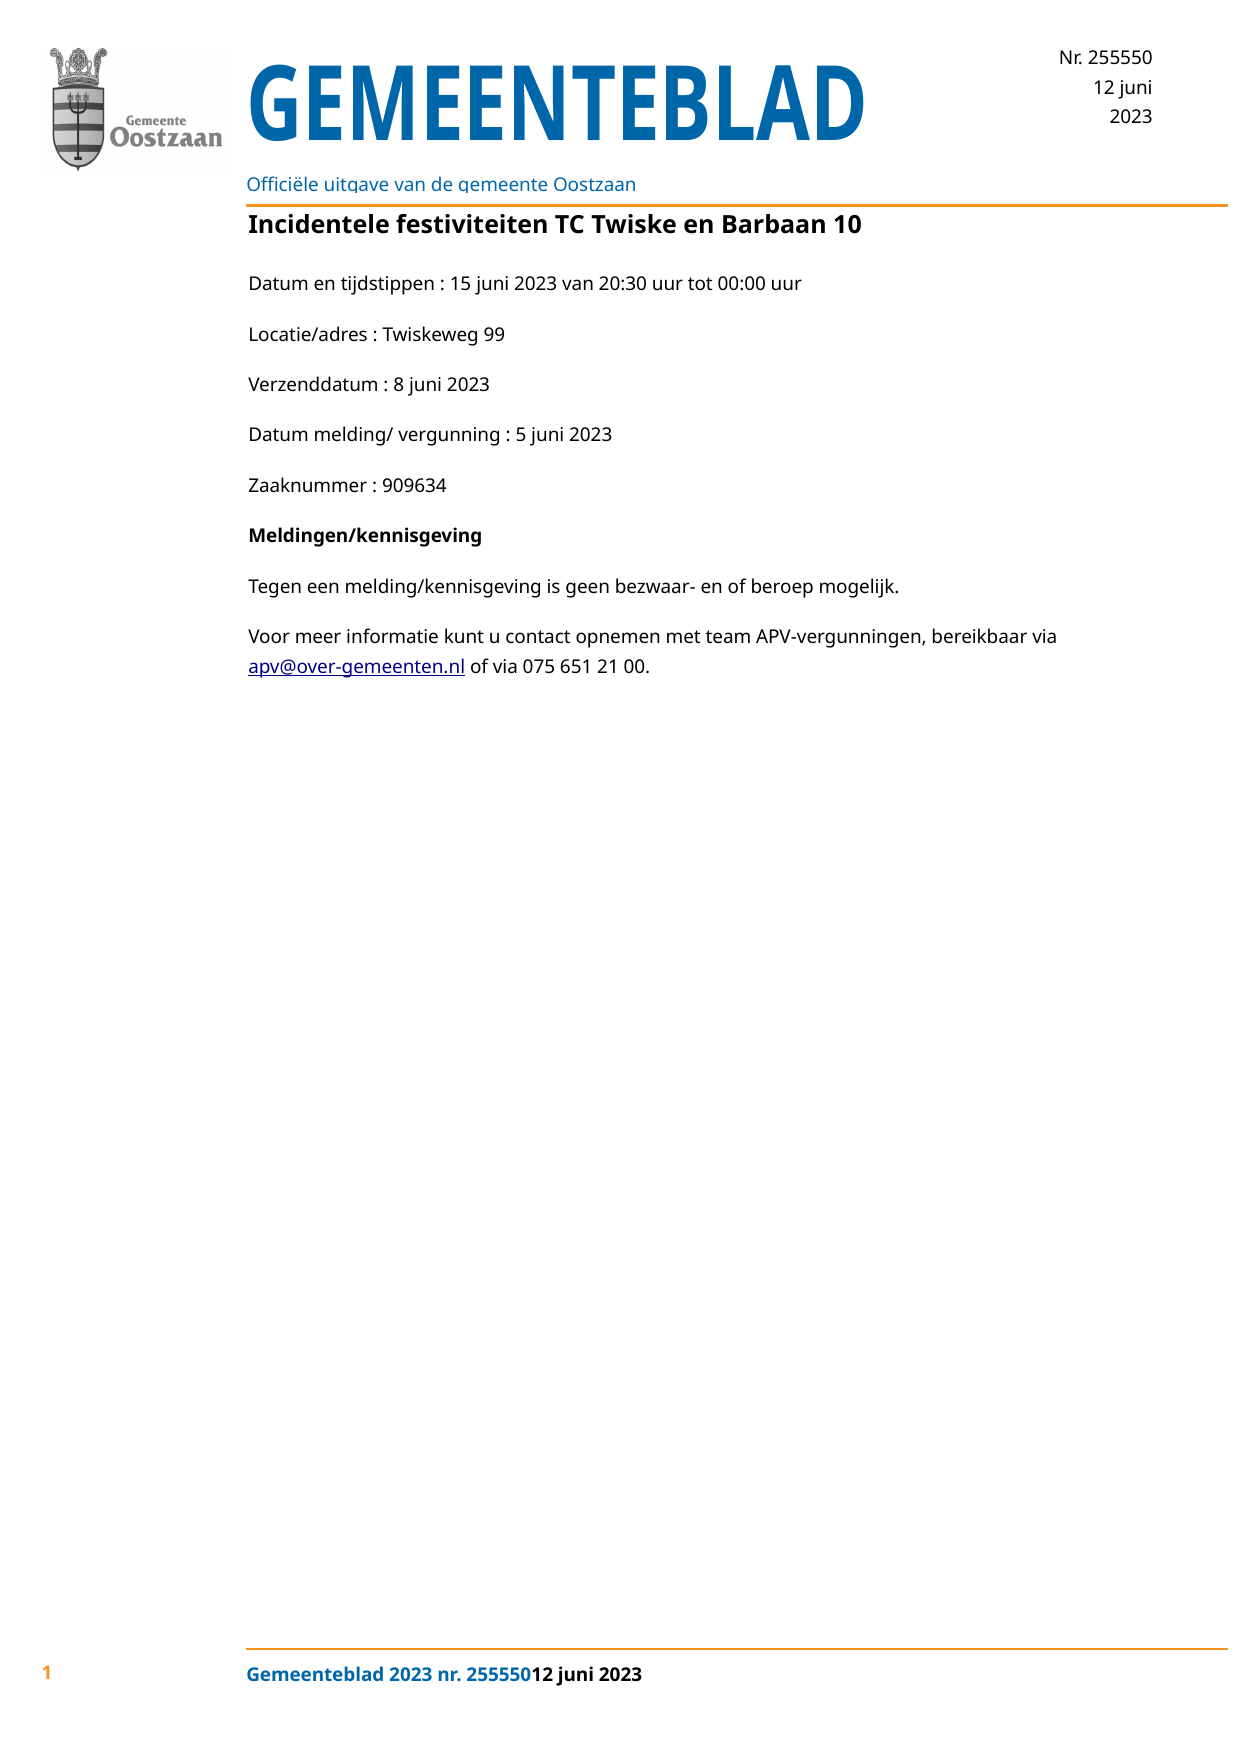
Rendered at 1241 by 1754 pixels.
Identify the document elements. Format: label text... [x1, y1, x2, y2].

text Datum en tijdstippen : 15 juni 2023 van 20:30 uur tot 00:00 uur [248, 270, 1152, 296]
text Meldingen/kennisgeving [248, 522, 1152, 548]
text Voor meer informatie kunt u contact opnemen met team APV-vergunningen, bereikbaar via apv@over-gemeenten.nl of via 075 651 21 00. [248, 623, 1152, 678]
text Zaaknummer : 909634 [248, 472, 1152, 498]
text Verzenddatum : 8 juni 2023 [248, 371, 1152, 397]
text Datum melding/ vergunning : 5 juni 2023 [248, 422, 1152, 447]
text Tegen een melding/kennisgeving is geen bezwaar- en of beroep mogelijk. [248, 573, 1152, 598]
text Incidentele festiviteiten TC Twiske en Barbaan 10 [248, 207, 1152, 241]
picture [41, 47, 231, 172]
text Locatie/adres : Twiskeweg 99 [248, 321, 1152, 346]
